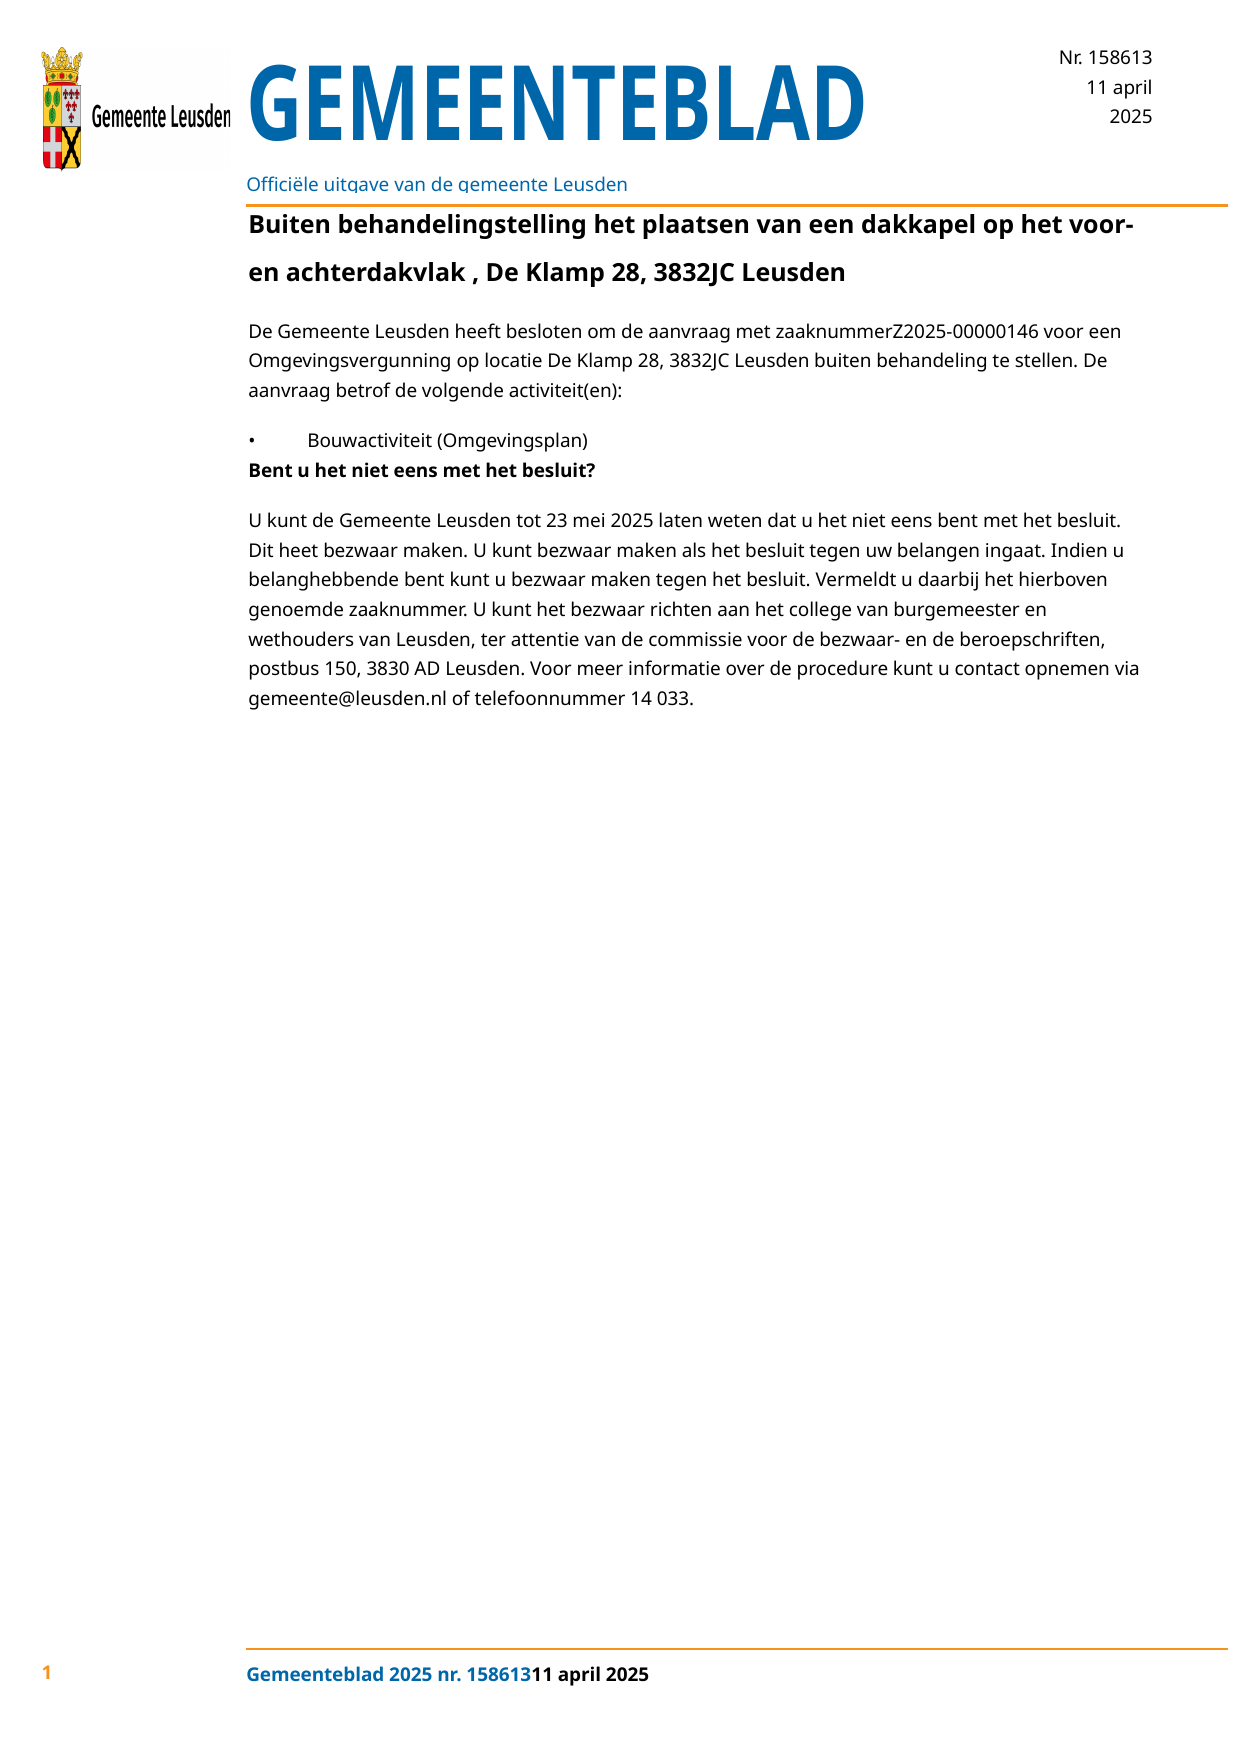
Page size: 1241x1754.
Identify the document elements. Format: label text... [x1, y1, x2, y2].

text U kunt de Gemeente Leusden tot 23 mei 2025 laten weten dat u het niet eens bent met het besluit. Dit heet bezwaar maken. U kunt bezwaar maken als het besluit tegen uw belangen ingaat. Indien u belanghebbende bent kunt u bezwaar maken tegen het besluit. Vermeldt u daarbij het hierboven genoemde zaaknummer. U kunt het bezwaar richten aan het college van burgemeester en wethouders van Leusden, ter attentie van de commissie voor de bezwaar- en de beroepschriften, postbus 150, 3830 AD Leusden. Voor meer informatie over de procedure kunt u contact opnemen via gemeente@leusden.nl of telefoonnummer 14 033. [248, 507, 1152, 711]
text De Gemeente Leusden heeft besloten om de aanvraag met zaaknummerZ2025-00000146 voor een Omgevingsvergunning op locatie De Klamp 28, 3832JC Leusden buiten behandeling te stellen. De aanvraag betrof de volgende activiteit(en): [248, 318, 1152, 403]
text Buiten behandelingstelling het plaatsen van een dakkapel op het voor- en achterdakvlak , De Klamp 28, 3832JC Leusden [248, 207, 1152, 288]
picture [41, 47, 231, 172]
text Bent u het niet eens met het besluit? [248, 457, 1152, 483]
list Bouwactiviteit (Omgevingsplan) [248, 427, 1152, 453]
